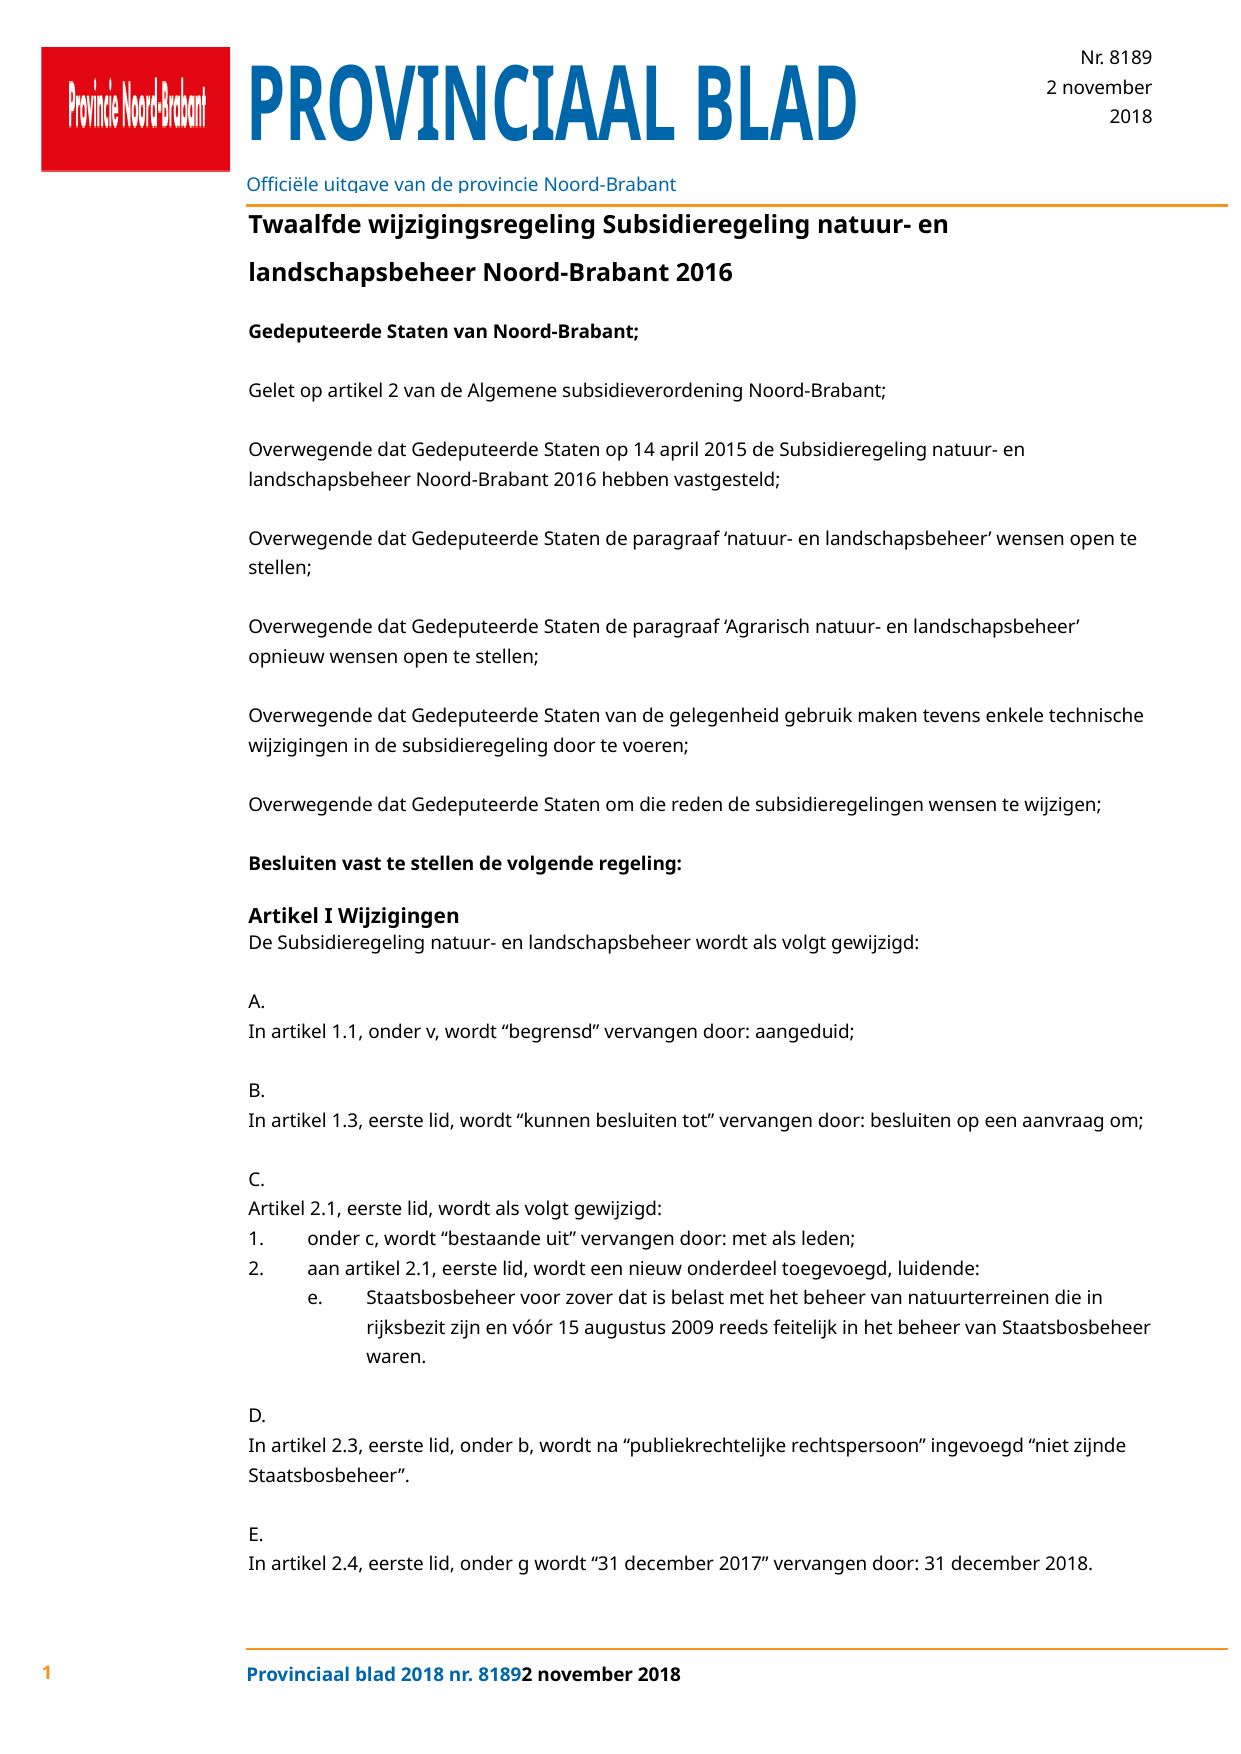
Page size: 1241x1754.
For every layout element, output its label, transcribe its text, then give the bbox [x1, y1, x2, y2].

text Gelet op artikel 2 van de Algemene subsidieverordening Noord-Brabant; [248, 377, 1152, 403]
text A. [248, 988, 1152, 1014]
text In artikel 1.1, onder v, wordt “begrensd” vervangen door: aangeduid; [248, 1018, 1152, 1044]
text D. [248, 1403, 1152, 1428]
text In artikel 2.4, eerste lid, onder g wordt “31 december 2017” vervangen door: 31 december 2018. [248, 1551, 1152, 1576]
text B. [248, 1077, 1152, 1103]
text In artikel 1.3, eerste lid, wordt “kunnen besluiten tot” vervangen door: besluiten op een aanvraag om; [248, 1107, 1152, 1132]
list onder c, wordt “bestaande uit” vervangen door: met als leden; [248, 1225, 1152, 1251]
text Overwegende dat Gedeputeerde Staten de paragraaf ‘Agrarisch natuur- en landschapsbeheer’ opnieuw wensen open te stellen; [248, 614, 1152, 669]
text De Subsidieregeling natuur- en landschapsbeheer wordt als volgt gewijzigd: [248, 929, 1152, 955]
text Artikel 2.1, eerste lid, wordt als volgt gewijzigd: [248, 1196, 1152, 1221]
text Twaalfde wijzigingsregeling Subsidieregeling natuur- en landschapsbeheer Noord-Brabant 2016 [248, 207, 1152, 288]
text Overwegende dat Gedeputeerde Staten de paragraaf ‘natuur- en landschapsbeheer’ wensen open te stellen; [248, 525, 1152, 580]
text Gedeputeerde Staten van Noord-Brabant; [248, 318, 1152, 344]
text Overwegende dat Gedeputeerde Staten om die reden de subsidieregelingen wensen te wijzigen; [248, 791, 1152, 817]
text In artikel 2.3, eerste lid, onder b, wordt na “publiekrechtelijke rechtspersoon” ingevoegd “niet zijnde Staatsbosbeheer”. [248, 1432, 1152, 1487]
text C. [248, 1166, 1152, 1192]
list Staatsbosbeheer voor zover dat is belast met het beheer van natuurterreinen die in rijksbezit zijn en vóór 15 augustus 2009 reeds feitelijk in het beheer van Staatsbosbeheer waren. [307, 1284, 1152, 1369]
list aan artikel 2.1, eerste lid, wordt een nieuw onderdeel toegevoegd, luidende: [248, 1255, 1152, 1280]
text Overwegende dat Gedeputeerde Staten van de gelegenheid gebruik maken tevens enkele technische wijzigingen in de subsidieregeling door te voeren; [248, 702, 1152, 758]
text Artikel I Wijzigingen [248, 901, 1152, 929]
picture [41, 47, 231, 172]
text E. [248, 1521, 1152, 1547]
text Besluiten vast te stellen de volgende regeling: [248, 850, 1152, 876]
text Overwegende dat Gedeputeerde Staten op 14 april 2015 de Subsidieregeling natuur- en landschapsbeheer Noord-Brabant 2016 hebben vastgesteld; [248, 436, 1152, 492]
